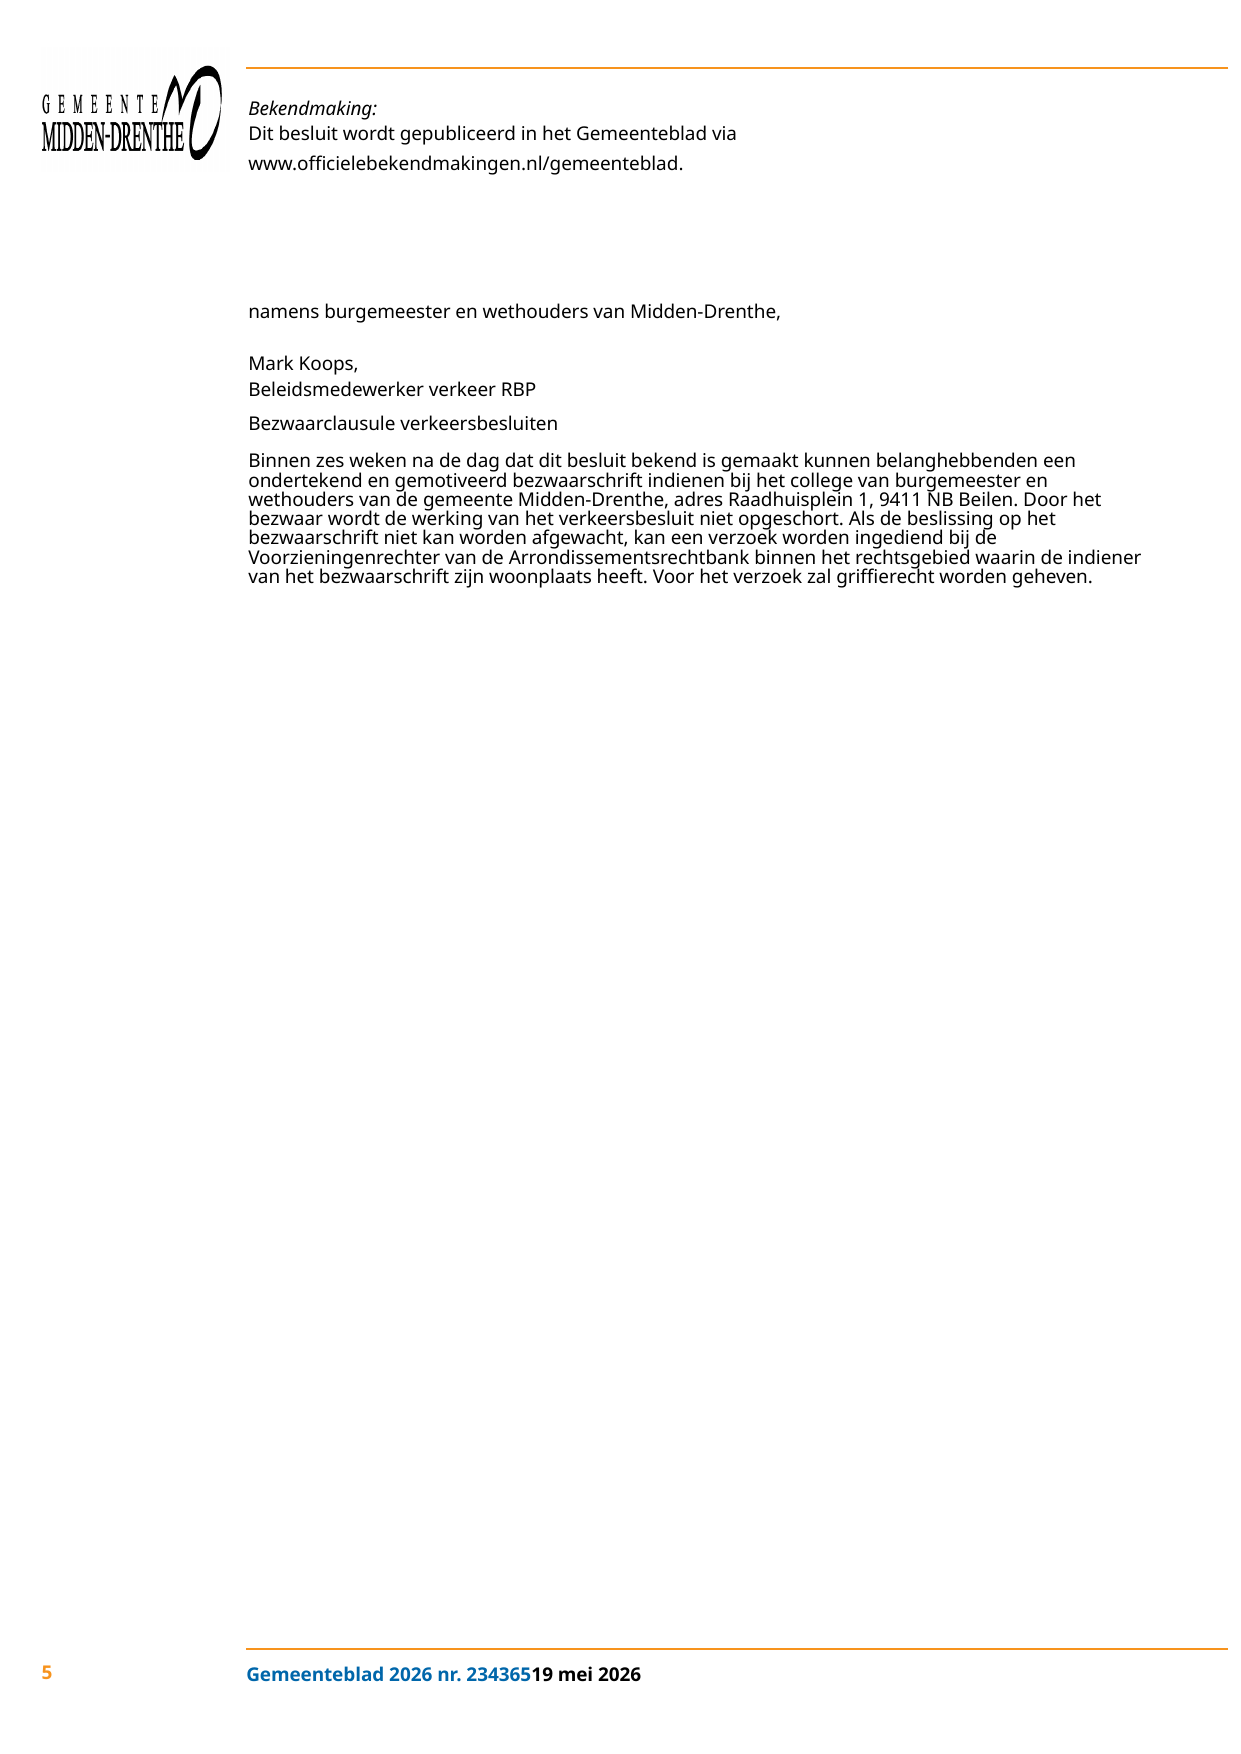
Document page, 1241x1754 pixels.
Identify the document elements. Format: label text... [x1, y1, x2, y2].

text Dit besluit wordt gepubliceerd in het Gemeenteblad via www.officielebekendmakingen.nl/gemeenteblad. [248, 121, 1152, 176]
text namens burgemeester en wethouders van Midden-Drenthe, [248, 299, 1152, 324]
text Mark Koops, [248, 350, 1152, 376]
text Bekendmaking: [248, 95, 1152, 121]
text Beleidsmedewerker verkeer RBP [248, 376, 1152, 402]
picture [41, 47, 231, 172]
text Bezwaarclausule verkeersbesluiten [248, 415, 1152, 434]
text Binnen zes weken na de dag dat dit besluit bekend is gemaakt kunnen belanghebbenden een ondertekend en gemotiveerd bezwaarschrift indienen bij het college van burgemeester en wethouders van de gemeente Midden-Drenthe, adres Raadhuisplein 1, 9411 NB Beilen. Door het bezwaar wordt de werking van het verkeersbesluit niet opgeschort. Als de beslissing op het bezwaarschrift niet kan worden afgewacht, kan een verzoek worden ingediend bij de Voorzieningenrechter van de Arrondissementsrechtbank binnen het rechtsgebied waarin de indiener van het bezwaarschrift zijn woonplaats heeft. Voor het verzoek zal griffierecht worden geheven. [248, 452, 1152, 587]
